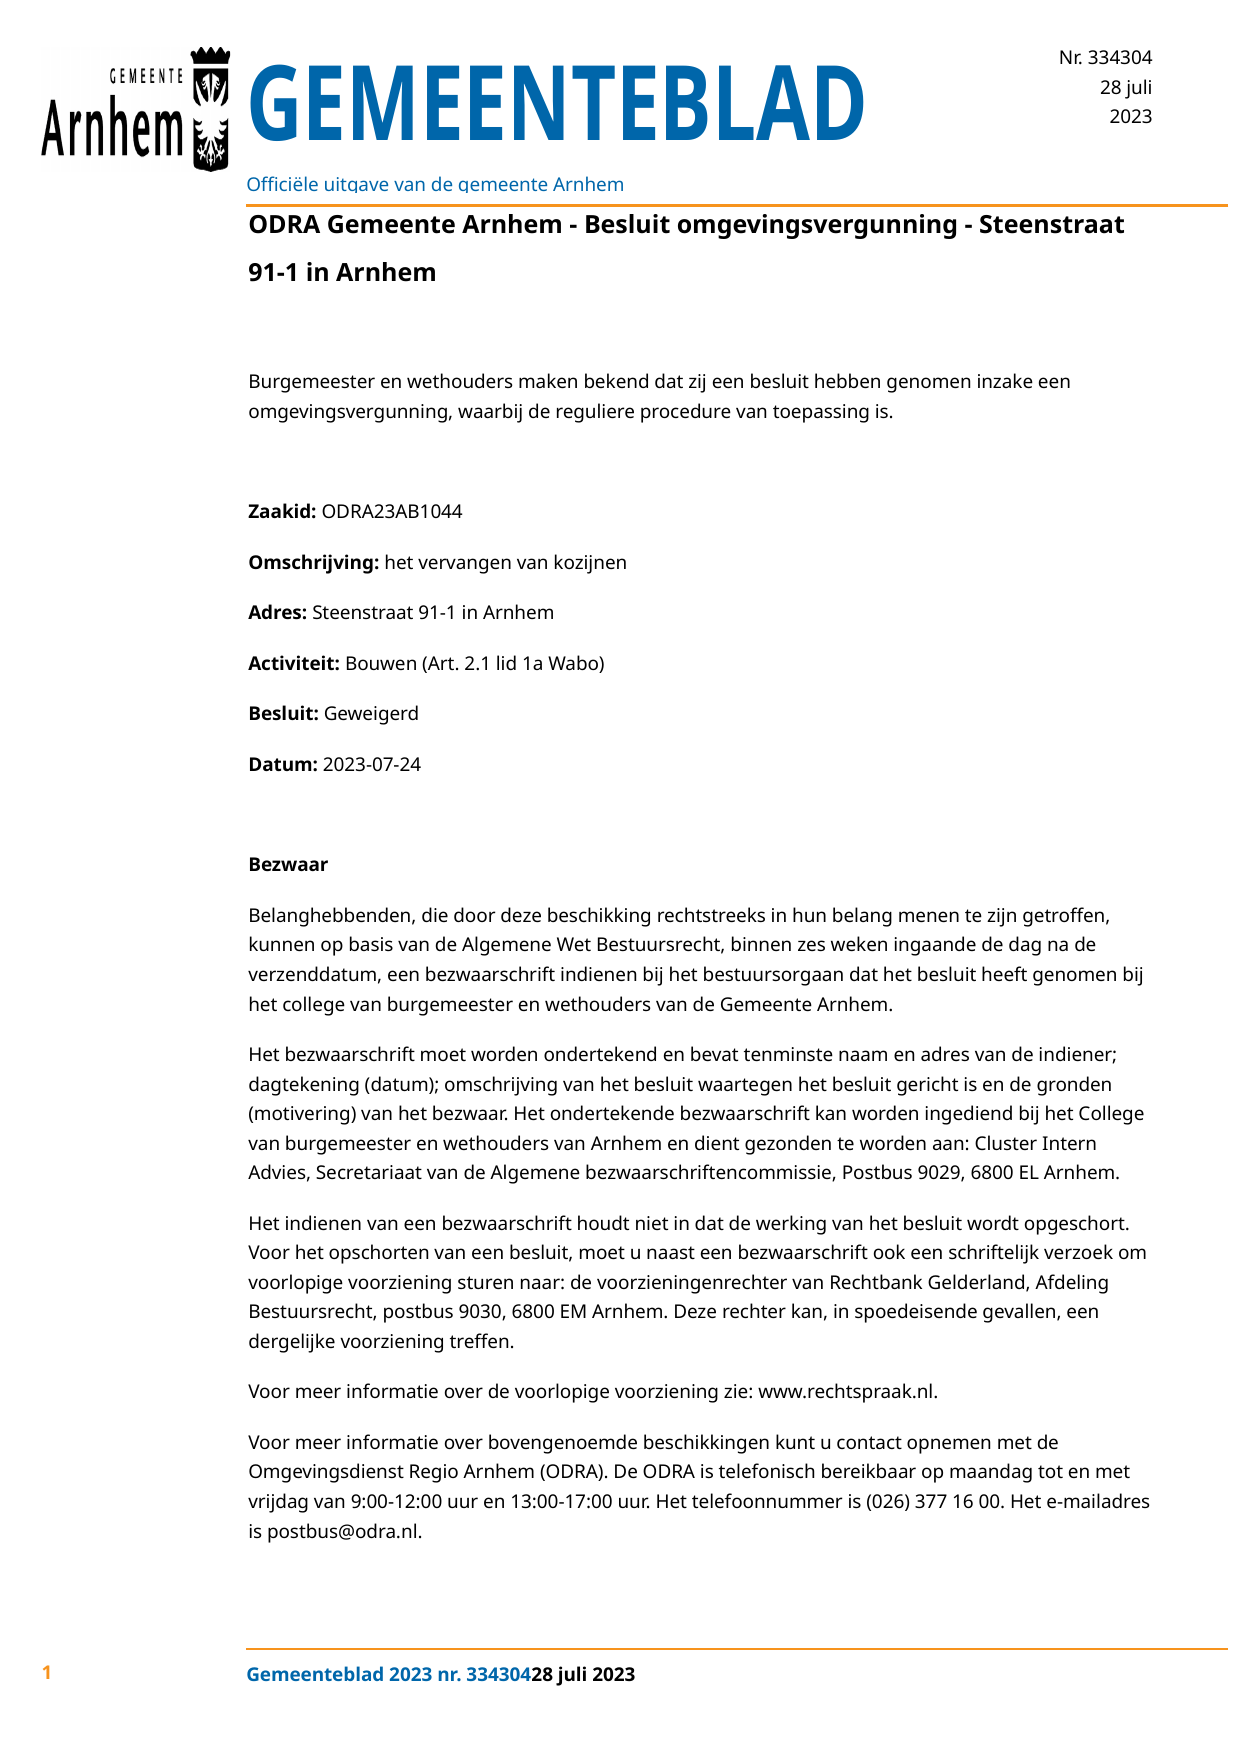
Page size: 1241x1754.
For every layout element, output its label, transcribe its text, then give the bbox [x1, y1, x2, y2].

text Burgemeester en wethouders maken bekend dat zij een besluit hebben genomen inzake een omgevingsvergunning, waarbij de reguliere procedure van toepassing is. [248, 368, 1152, 424]
text Belanghebbenden, die door deze beschikking rechtstreeks in hun belang menen te zijn getroffen, kunnen op basis van de Algemene Wet Bestuursrecht, binnen zes weken ingaande de dag na de verzenddatum, een bezwaarschrift indienen bij het bestuursorgaan dat het besluit heeft genomen bij het college van burgemeester en wethouders van de Gemeente Arnhem. [248, 902, 1152, 1017]
text Voor meer informatie over de voorlopige voorziening zie: www.rechtspraak.nl. [248, 1379, 1152, 1404]
text Zaakid: ODRA23AB1044 [248, 499, 1152, 524]
text Voor meer informatie over bovengenoemde beschikkingen kunt u contact opnemen met de Omgevingsdienst Regio Arnhem (ODRA). De ODRA is telefonisch bereikbaar op maandag tot en met vrijdag van 9:00-12:00 uur en 13:00-17:00 uur. Het telefoonnummer is (026) 377 16 00. Het e-mailadres is postbus@odra.nl. [248, 1429, 1152, 1544]
text Besluit: Geweigerd [248, 700, 1152, 726]
picture [41, 47, 231, 172]
text ODRA Gemeente Arnhem - Besluit omgevingsvergunning - Steenstraat 91-1 in Arnhem [248, 207, 1152, 288]
text Adres: Steenstraat 91-1 in Arnhem [248, 599, 1152, 625]
text Het indienen van een bezwaarschrift houdt niet in dat de werking van het besluit wordt opgeschort. Voor het opschorten van een besluit, moet u naast een bezwaarschrift ook een schriftelijk verzoek om voorlopige voorziening sturen naar: de voorzieningenrechter van Rechtbank Gelderland, Afdeling Bestuursrecht, postbus 9030, 6800 EM Arnhem. Deze rechter kan, in spoedeisende gevallen, een dergelijke voorziening treffen. [248, 1210, 1152, 1354]
text Omschrijving: het vervangen van kozijnen [248, 549, 1152, 575]
text Datum: 2023-07-24 [248, 751, 1152, 777]
text Het bezwaarschrift moet worden ondertekend en bevat tenminste naam en adres van de indiener; dagtekening (datum); omschrijving van het besluit waartegen het besluit gericht is en de gronden (motivering) van het bezwaar. Het ondertekende bezwaarschrift kan worden ingediend bij het College van burgemeester en wethouders van Arnhem en dient gezonden te worden aan: Cluster Intern Advies, Secretariaat van de Algemene bezwaarschriftencommissie, Postbus 9029, 6800 EL Arnhem. [248, 1041, 1152, 1185]
text Bezwaar [248, 852, 1152, 877]
text Activiteit: Bouwen (Art. 2.1 lid 1a Wabo) [248, 650, 1152, 676]
